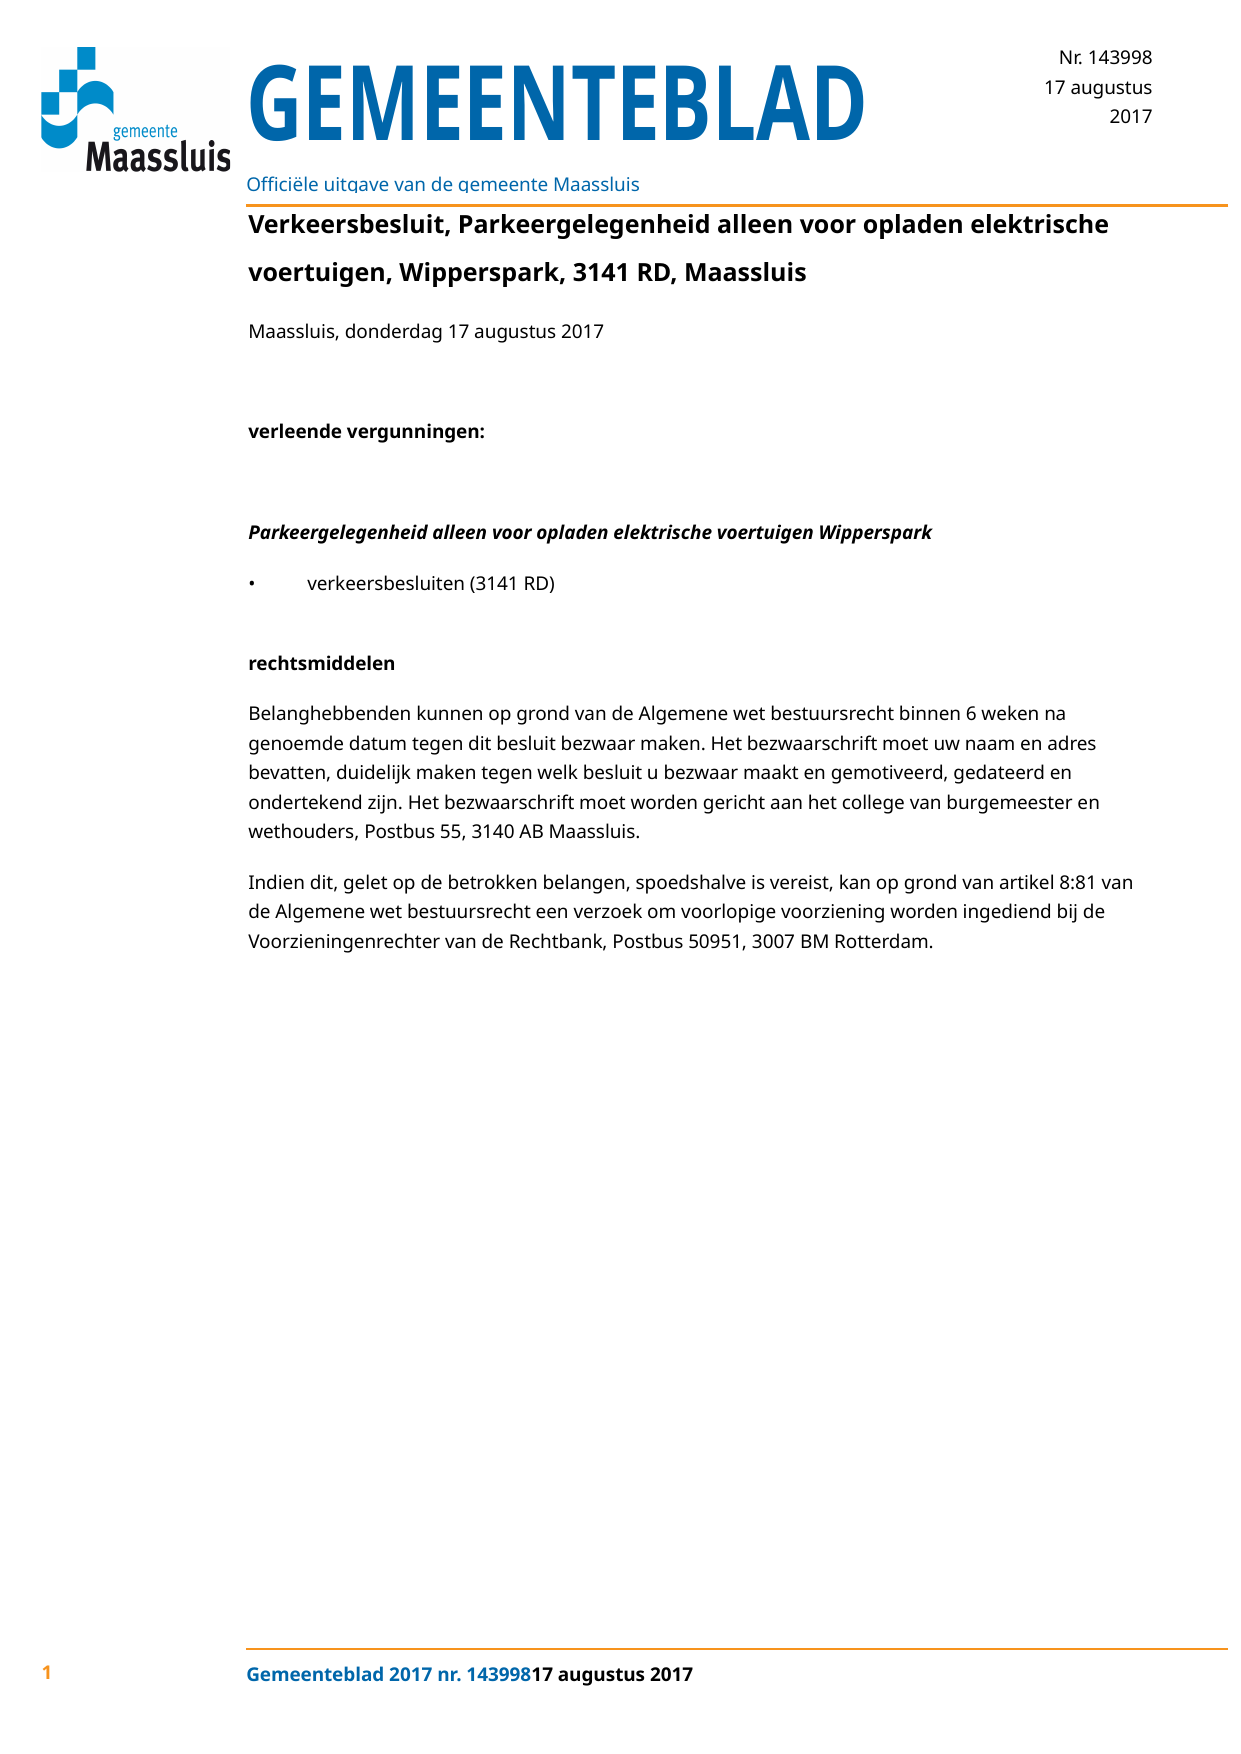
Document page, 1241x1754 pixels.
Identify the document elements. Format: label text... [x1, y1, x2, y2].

text verleende vergunningen: [248, 419, 1152, 444]
text Indien dit, gelet op de betrokken belangen, spoedshalve is vereist, kan op grond van artikel 8:81 van de Algemene wet bestuursrecht een verzoek om voorlopige voorziening worden ingediend bij de Voorzieningenrechter van de Rechtbank, Postbus 50951, 3007 BM Rotterdam. [248, 869, 1152, 954]
list verkeersbesluiten (3141 RD) [248, 570, 1152, 596]
text Parkeergelegenheid alleen voor opladen elektrische voertuigen Wipperspark [248, 519, 1152, 545]
text Maassluis, donderdag 17 augustus 2017 [248, 318, 1152, 344]
text Verkeersbesluit, Parkeergelegenheid alleen voor opladen elektrische voertuigen, Wipperspark, 3141 RD, Maassluis [248, 207, 1152, 288]
text Belanghebbenden kunnen op grond van de Algemene wet bestuursrecht binnen 6 weken na genoemde datum tegen dit besluit bezwaar maken. Het bezwaarschrift moet uw naam en adres bevatten, duidelijk maken tegen welk besluit u bezwaar maakt en gemotiveerd, gedateerd en ondertekend zijn. Het bezwaarschrift moet worden gericht aan het college van burgemeester en wethouders, Postbus 55, 3140 AB Maassluis. [248, 700, 1152, 844]
text rechtsmiddelen [248, 650, 1152, 676]
picture [41, 47, 231, 172]
picture [41, 47, 77, 92]
